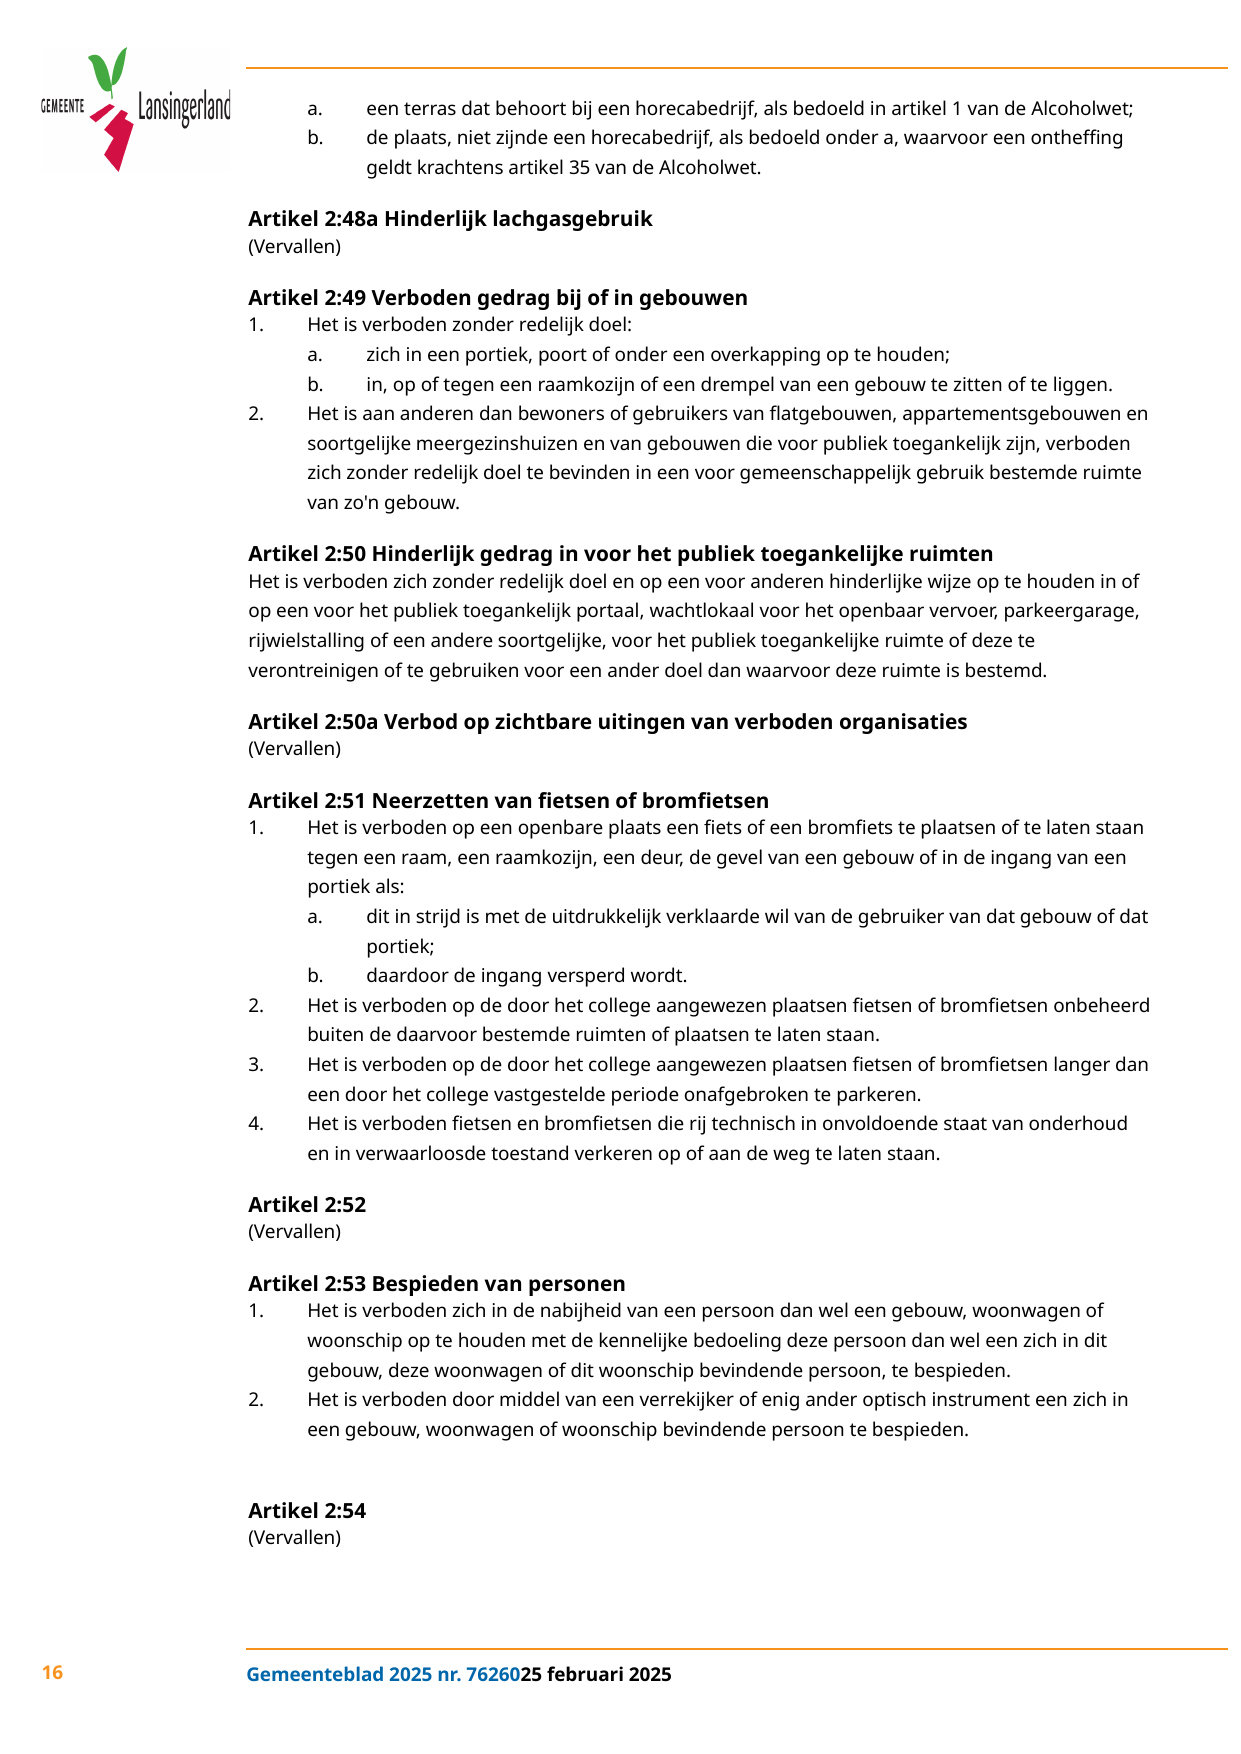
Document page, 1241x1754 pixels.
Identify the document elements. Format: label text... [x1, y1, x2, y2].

picture [41, 47, 231, 172]
list Het is aan anderen dan bewoners of gebruikers van flatgebouwen, appartementsgebouwen en soortgelijke meergezinshuizen en van gebouwen die voor publiek toegankelijk zijn, verboden zich zonder redelijk doel te bevinden in een voor gemeenschappelijk gebruik bestemde ruimte van zo'n gebouw. [248, 400, 1152, 515]
list zich in een portiek, poort of onder een overkapping op te houden; [307, 341, 1152, 367]
text Artikel 2:48a Hinderlijk lachgasgebruik [248, 204, 1152, 233]
list daardoor de ingang versperd wordt. [307, 962, 1152, 988]
list dit in strijd is met de uitdrukkelijk verklaarde wil van de gebruiker van dat gebouw of dat portiek; [307, 903, 1152, 958]
text Artikel 2:49 Verboden gedrag bij of in gebouwen [248, 283, 1152, 312]
text Het is verboden zich zonder redelijk doel en op een voor anderen hinderlijke wijze op te houden in of op een voor het publiek toegankelijk portaal, wachtlokaal voor het openbaar vervoer, parkeergarage, rijwielstalling of een andere soortgelijke, voor het publiek toegankelijke ruimte of deze te verontreinigen of te gebruiken voor een ander doel dan waarvoor deze ruimte is bestemd. [248, 568, 1152, 682]
list Het is verboden op de door het college aangewezen plaatsen fietsen of bromfietsen langer dan een door het college vastgestelde periode onafgebroken te parkeren. [248, 1051, 1152, 1106]
text (Vervallen) [248, 1219, 1152, 1244]
text (Vervallen) [248, 233, 1152, 258]
list Het is verboden zonder redelijk doel: [248, 312, 1152, 337]
list een terras dat behoort bij een horecabedrijf, als bedoeld in artikel 1 van de Alcoholwet; [307, 95, 1152, 121]
text (Vervallen) [248, 736, 1152, 761]
text Artikel 2:53 Bespieden van personen [248, 1269, 1152, 1298]
text Artikel 2:50a Verbod op zichtbare uitingen van verboden organisaties [248, 707, 1152, 736]
list Het is verboden op een openbare plaats een fiets of een bromfiets te plaatsen of te laten staan tegen een raam, een raamkozijn, een deur, de gevel van een gebouw of in de ingang van een portiek als: [248, 814, 1152, 899]
text Artikel 2:51 Neerzetten van fietsen of bromfietsen [248, 786, 1152, 814]
text Artikel 2:52 [248, 1190, 1152, 1219]
text (Vervallen) [248, 1524, 1152, 1550]
text Artikel 2:54 [248, 1496, 1152, 1524]
list in, op of tegen een raamkozijn of een drempel van een gebouw te zitten of te liggen. [307, 371, 1152, 397]
list Het is verboden zich in de nabijheid van een persoon dan wel een gebouw, woonwagen of woonschip op te houden met de kennelijke bedoeling deze persoon dan wel een zich in dit gebouw, deze woonwagen of dit woonschip bevindende persoon, te bespieden. [248, 1298, 1152, 1382]
list Het is verboden door middel van een verrekijker of enig ander optisch instrument een zich in een gebouw, woonwagen of woonschip bevindende persoon te bespieden. [248, 1386, 1152, 1442]
list Het is verboden op de door het college aangewezen plaatsen fietsen of bromfietsen onbeheerd buiten de daarvoor bestemde ruimten of plaatsen te laten staan. [248, 992, 1152, 1047]
text Artikel 2:50 Hinderlijk gedrag in voor het publiek toegankelijke ruimten [248, 539, 1152, 568]
list de plaats, niet zijnde een horecabedrijf, als bedoeld onder a, waarvoor een ontheffing geldt krachtens artikel 35 van de Alcoholwet. [307, 124, 1152, 180]
list Het is verboden fietsen en bromfietsen die rij technisch in onvoldoende staat van onderhoud en in verwaarloosde toestand verkeren op of aan de weg te laten staan. [248, 1110, 1152, 1166]
